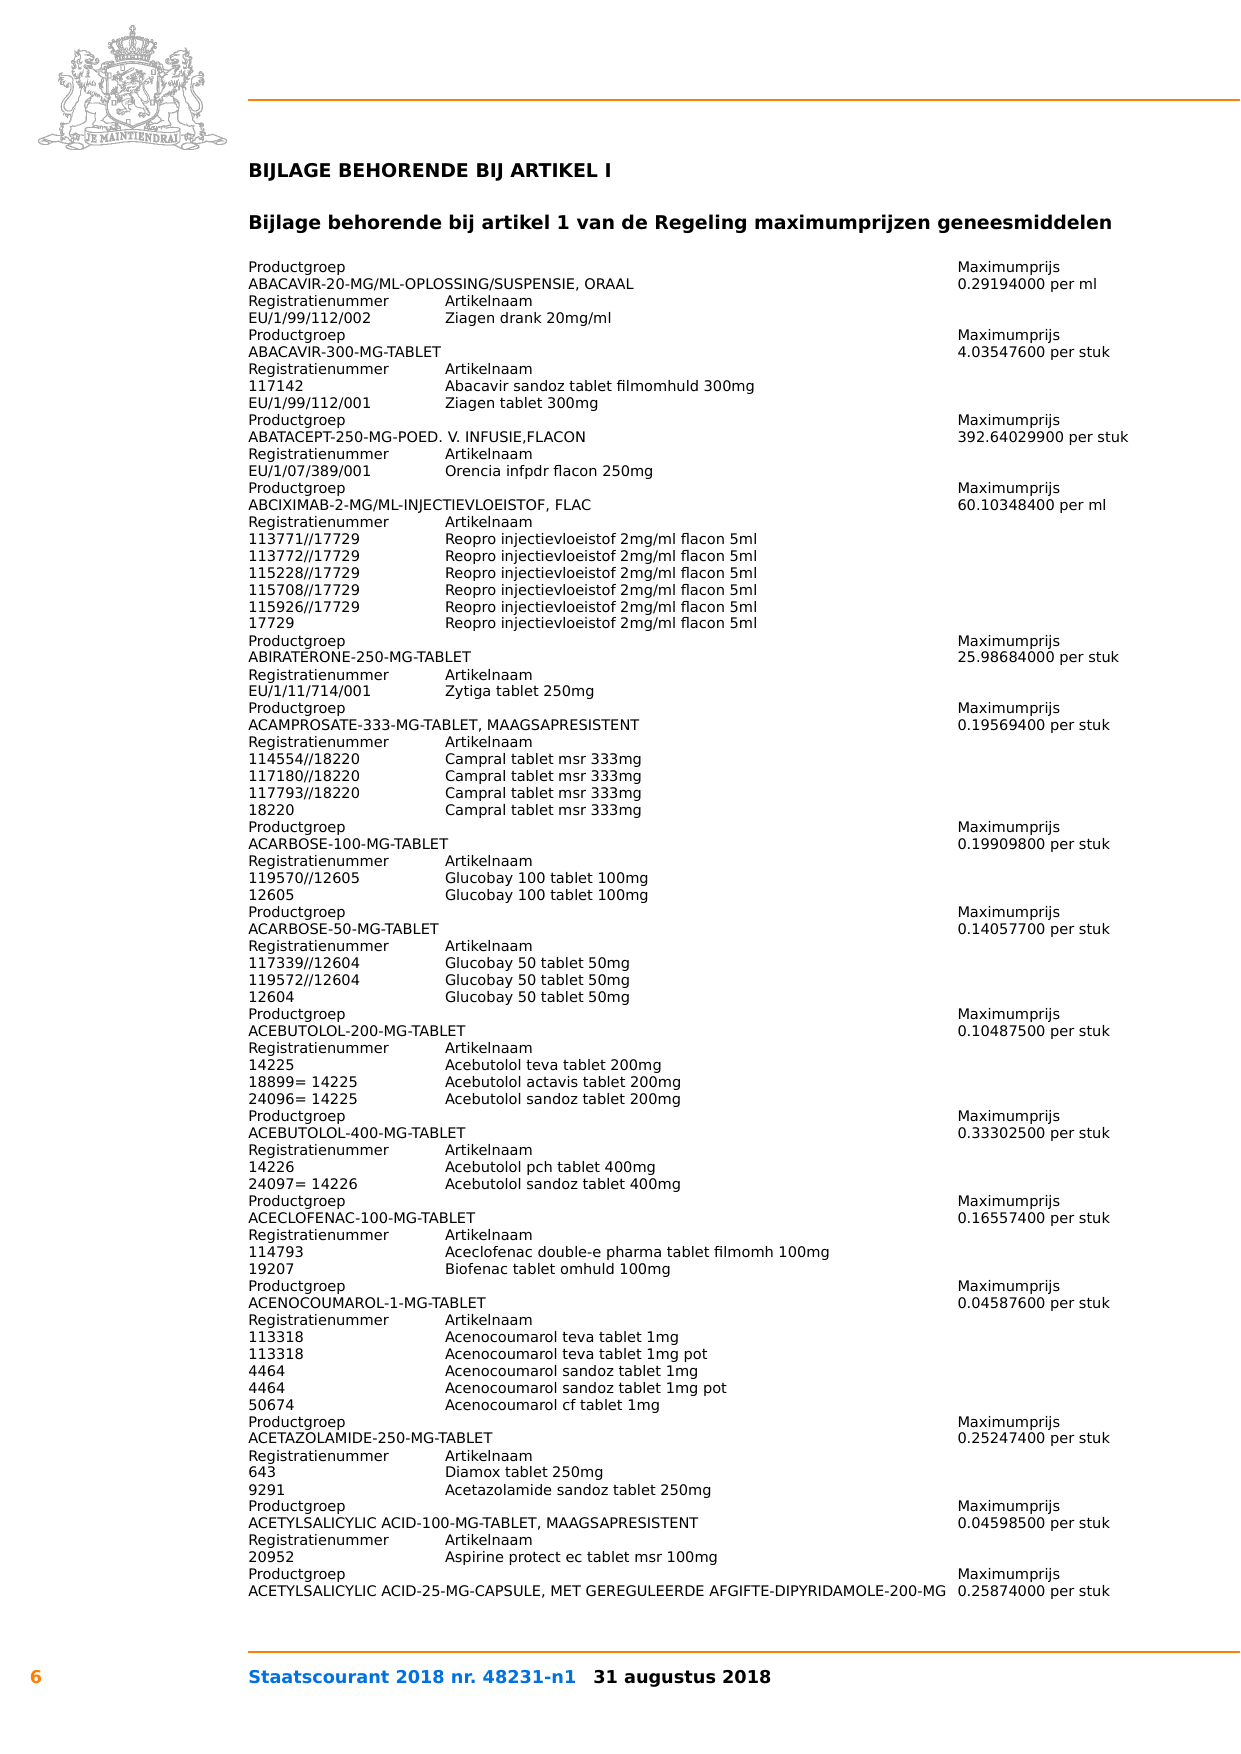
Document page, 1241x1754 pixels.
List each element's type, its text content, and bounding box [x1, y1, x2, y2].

table_cell [951, 1074, 1163, 1091]
table_cell [951, 1549, 1163, 1566]
table_cell Productgroep [248, 480, 439, 497]
table_cell Acebutolol pch tablet 400mg [439, 1159, 951, 1176]
table_cell Maximumprijs [951, 1498, 1163, 1515]
table_cell [951, 1380, 1163, 1396]
table_cell [951, 1532, 1163, 1549]
table_cell Artikelnaam [439, 1142, 951, 1159]
table_cell Artikelnaam [439, 734, 951, 751]
table_cell 115228//17729 [248, 565, 439, 581]
table_cell Maximumprijs [951, 633, 1163, 649]
table_cell Maximumprijs [951, 1108, 1163, 1125]
table_cell Aspirine protect ec tablet msr 100mg [439, 1549, 951, 1566]
table_header [439, 259, 951, 276]
table_cell ABACAVIR-300-MG-TABLET [248, 344, 951, 361]
table_cell Aceclofenac double-e pharma tablet filmomh 100mg [439, 1244, 951, 1261]
table_cell Biofenac tablet omhuld 100mg [439, 1261, 951, 1278]
table_cell 19207 [248, 1261, 439, 1278]
table_cell 0.04598500 per stuk [951, 1515, 1163, 1532]
table_cell Glucobay 50 tablet 50mg [439, 972, 951, 989]
table_cell EU/1/11/714/001 [248, 683, 439, 700]
table_cell Acebutolol actavis tablet 200mg [439, 1074, 951, 1091]
table_cell 115926//17729 [248, 599, 439, 615]
table_cell [951, 293, 1163, 310]
table_cell 113318 [248, 1346, 439, 1362]
table_cell Orencia infpdr flacon 250mg [439, 463, 951, 479]
table_cell ABIRATERONE-250-MG-TABLET [248, 649, 951, 666]
table_cell 25.98684000 per stuk [951, 649, 1163, 666]
table_cell Productgroep [248, 1193, 439, 1210]
table_cell Maximumprijs [951, 1006, 1163, 1023]
table_cell Productgroep [248, 412, 439, 429]
table_cell 643 [248, 1464, 439, 1481]
table_cell Registratienummer [248, 1448, 439, 1464]
table_cell Productgroep [248, 700, 439, 717]
table_cell 0.25247400 per stuk [951, 1430, 1163, 1447]
table_cell 60.10348400 per ml [951, 497, 1163, 513]
table_cell Maximumprijs [951, 327, 1163, 344]
table_cell [951, 785, 1163, 802]
table_cell Registratienummer [248, 1227, 439, 1244]
table_cell Maximumprijs [951, 480, 1163, 497]
table_cell [951, 683, 1163, 700]
table_cell [951, 1448, 1163, 1464]
table_cell Registratienummer [248, 938, 439, 955]
table_cell Maximumprijs [951, 700, 1163, 717]
table_cell 0.25874000 per stuk [951, 1583, 1163, 1600]
table_cell 115708//17729 [248, 581, 439, 598]
table_cell 113772//17729 [248, 548, 439, 564]
table_cell 24097= 14226 [248, 1176, 439, 1193]
table_cell [951, 1464, 1163, 1481]
table_cell Registratienummer [248, 734, 439, 751]
table_cell Registratienummer [248, 514, 439, 531]
table_cell Registratienummer [248, 293, 439, 310]
table_cell [439, 1278, 951, 1294]
table_cell [951, 1227, 1163, 1244]
table_cell EU/1/99/112/002 [248, 310, 439, 327]
table_cell 0.16557400 per stuk [951, 1210, 1163, 1227]
table_cell ACARBOSE-100-MG-TABLET [248, 836, 951, 853]
table_cell [951, 446, 1163, 463]
table_cell Artikelnaam [439, 293, 951, 310]
table_header Productgroep [248, 259, 439, 276]
table_cell [951, 1040, 1163, 1057]
table_cell [951, 615, 1163, 632]
table_cell 0.10487500 per stuk [951, 1023, 1163, 1040]
table_cell Maximumprijs [951, 1566, 1163, 1583]
table_cell Reopro injectievloeistof 2mg/ml flacon 5ml [439, 531, 951, 547]
table_cell [951, 1312, 1163, 1328]
table_cell [951, 734, 1163, 751]
table_cell Artikelnaam [439, 1312, 951, 1328]
table_cell [951, 581, 1163, 598]
table_cell 114793 [248, 1244, 439, 1261]
table_cell [951, 938, 1163, 955]
table_cell [439, 327, 951, 344]
table_cell [951, 548, 1163, 564]
table_cell 18220 [248, 802, 439, 819]
table_cell Productgroep [248, 1498, 439, 1515]
table_cell 0.14057700 per stuk [951, 921, 1163, 938]
table_cell 119572//12604 [248, 972, 439, 989]
table_cell 18899= 14225 [248, 1074, 439, 1091]
subtitle Bijlage behorende bij artikel 1 van de Regeling maximumprijzen geneesmiddelen [248, 212, 1163, 234]
table_cell ACEBUTOLOL-400-MG-TABLET [248, 1125, 951, 1142]
table_cell 0.29194000 per ml [951, 276, 1163, 293]
table_cell Registratienummer [248, 1142, 439, 1159]
table_cell Productgroep [248, 819, 439, 836]
table_cell [951, 1329, 1163, 1346]
table_cell 117180//18220 [248, 768, 439, 785]
table_cell [951, 751, 1163, 768]
table_cell [951, 768, 1163, 785]
table_cell Maximumprijs [951, 904, 1163, 921]
table_cell Artikelnaam [439, 853, 951, 870]
table_cell ACETYLSALICYLIC ACID-25-MG-CAPSULE, MET GEREGULEERDE AFGIFTE-DIPYRIDAMOLE-200-MG [248, 1583, 951, 1600]
table_cell Campral tablet msr 333mg [439, 768, 951, 785]
table_cell Productgroep [248, 1278, 439, 1294]
table_cell 24096= 14225 [248, 1091, 439, 1108]
table_cell [951, 1142, 1163, 1159]
table_cell Artikelnaam [439, 666, 951, 683]
subtitle BIJLAGE BEHORENDE BIJ ARTIKEL I [248, 160, 1163, 182]
table_cell [951, 870, 1163, 887]
table_cell [951, 853, 1163, 870]
table_cell ABATACEPT-250-MG-POED. V. INFUSIE,FLACON [248, 429, 951, 446]
table_cell Acenocoumarol teva tablet 1mg pot [439, 1346, 951, 1362]
table_cell 17729 [248, 615, 439, 632]
table_cell [951, 361, 1163, 378]
table_cell [439, 633, 951, 649]
table_cell Ziagen drank 20mg/ml [439, 310, 951, 327]
table_cell 12605 [248, 887, 439, 904]
table_cell 117339//12604 [248, 955, 439, 972]
table_cell [951, 955, 1163, 972]
table_cell Registratienummer [248, 1532, 439, 1549]
table_cell Campral tablet msr 333mg [439, 751, 951, 768]
table_cell Diamox tablet 250mg [439, 1464, 951, 1481]
table_cell [951, 1261, 1163, 1278]
table_cell [439, 1006, 951, 1023]
table_cell 0.33302500 per stuk [951, 1125, 1163, 1142]
table_cell ABACAVIR-20-MG/ML-OPLOSSING/SUSPENSIE, ORAAL [248, 276, 951, 293]
table_cell Maximumprijs [951, 1414, 1163, 1430]
table_cell [951, 1176, 1163, 1193]
table_cell Acebutolol sandoz tablet 200mg [439, 1091, 951, 1108]
table_cell ACECLOFENAC-100-MG-TABLET [248, 1210, 951, 1227]
table_cell [951, 1346, 1163, 1362]
table_cell Productgroep [248, 1414, 439, 1430]
table_cell 119570//12605 [248, 870, 439, 887]
table_cell EU/1/07/389/001 [248, 463, 439, 479]
table_cell 113771//17729 [248, 531, 439, 547]
picture [38, 25, 227, 150]
table_cell Ziagen tablet 300mg [439, 395, 951, 412]
table_cell Maximumprijs [951, 1278, 1163, 1294]
table_cell EU/1/99/112/001 [248, 395, 439, 412]
table_cell Campral tablet msr 333mg [439, 802, 951, 819]
table_cell [951, 1091, 1163, 1108]
table_cell Reopro injectievloeistof 2mg/ml flacon 5ml [439, 548, 951, 564]
table_cell Maximumprijs [951, 1193, 1163, 1210]
table_header Maximumprijs [951, 259, 1163, 276]
table_cell [951, 463, 1163, 479]
table_cell Acetazolamide sandoz tablet 250mg [439, 1481, 951, 1498]
table_cell Glucobay 100 tablet 100mg [439, 870, 951, 887]
table_cell 0.19569400 per stuk [951, 717, 1163, 734]
table_cell [951, 972, 1163, 989]
table_cell Productgroep [248, 1006, 439, 1023]
table_cell [951, 378, 1163, 395]
table_cell 14225 [248, 1057, 439, 1074]
table_cell Registratienummer [248, 1312, 439, 1328]
table_cell Maximumprijs [951, 412, 1163, 429]
table_cell Productgroep [248, 1566, 439, 1583]
table_cell Artikelnaam [439, 938, 951, 955]
table_cell [951, 666, 1163, 683]
table_cell [439, 819, 951, 836]
table_cell [439, 412, 951, 429]
table_cell [951, 1159, 1163, 1176]
table_cell Artikelnaam [439, 514, 951, 531]
table_cell [951, 1481, 1163, 1498]
table_cell Productgroep [248, 1108, 439, 1125]
table_cell Acenocoumarol sandoz tablet 1mg [439, 1363, 951, 1379]
table_cell 392.64029900 per stuk [951, 429, 1163, 446]
table_cell 0.19909800 per stuk [951, 836, 1163, 853]
table_cell Acenocoumarol cf tablet 1mg [439, 1396, 951, 1413]
table_cell Productgroep [248, 633, 439, 649]
table_cell [951, 1057, 1163, 1074]
table_cell 20952 [248, 1549, 439, 1566]
table_cell 4464 [248, 1363, 439, 1379]
table_cell 50674 [248, 1396, 439, 1413]
table_cell Productgroep [248, 904, 439, 921]
table_cell Productgroep [248, 327, 439, 344]
table_cell Registratienummer [248, 853, 439, 870]
table_cell ACAMPROSATE-333-MG-TABLET, MAAGSAPRESISTENT [248, 717, 951, 734]
table_cell Registratienummer [248, 666, 439, 683]
table_cell Artikelnaam [439, 1040, 951, 1057]
table_cell [439, 1414, 951, 1430]
table_cell [439, 1498, 951, 1515]
table_cell ACENOCOUMAROL-1-MG-TABLET [248, 1295, 951, 1312]
table_cell Acebutolol sandoz tablet 400mg [439, 1176, 951, 1193]
table_cell 117142 [248, 378, 439, 395]
table_cell Abacavir sandoz tablet filmomhuld 300mg [439, 378, 951, 395]
table_cell 0.04587600 per stuk [951, 1295, 1163, 1312]
table_cell 4.03547600 per stuk [951, 344, 1163, 361]
table_cell Artikelnaam [439, 1448, 951, 1464]
table_cell [951, 887, 1163, 904]
table_cell [951, 531, 1163, 547]
table_cell [951, 1396, 1163, 1413]
table_cell ACEBUTOLOL-200-MG-TABLET [248, 1023, 951, 1040]
table_cell Glucobay 100 tablet 100mg [439, 887, 951, 904]
table_cell [951, 514, 1163, 531]
table_cell Registratienummer [248, 446, 439, 463]
table_cell Artikelnaam [439, 1227, 951, 1244]
table_cell [951, 395, 1163, 412]
table_cell 14226 [248, 1159, 439, 1176]
table_cell Reopro injectievloeistof 2mg/ml flacon 5ml [439, 581, 951, 598]
table_cell Zytiga tablet 250mg [439, 683, 951, 700]
table_cell ACARBOSE-50-MG-TABLET [248, 921, 951, 938]
table_cell Maximumprijs [951, 819, 1163, 836]
table_cell [951, 989, 1163, 1006]
table_cell 12604 [248, 989, 439, 1006]
table_cell [951, 1244, 1163, 1261]
table_cell 4464 [248, 1380, 439, 1396]
table_cell Glucobay 50 tablet 50mg [439, 989, 951, 1006]
table_cell [951, 565, 1163, 581]
table_cell Artikelnaam [439, 361, 951, 378]
table_cell 113318 [248, 1329, 439, 1346]
table_cell ACETYLSALICYLIC ACID-100-MG-TABLET, MAAGSAPRESISTENT [248, 1515, 951, 1532]
table_cell Acenocoumarol teva tablet 1mg [439, 1329, 951, 1346]
table_cell 117793//18220 [248, 785, 439, 802]
table_cell ACETAZOLAMIDE-250-MG-TABLET [248, 1430, 951, 1447]
table_cell Reopro injectievloeistof 2mg/ml flacon 5ml [439, 615, 951, 632]
table_cell [951, 599, 1163, 615]
table_cell [439, 1193, 951, 1210]
table_cell [951, 310, 1163, 327]
table_cell [439, 1566, 951, 1583]
table_cell [439, 904, 951, 921]
table_cell [951, 802, 1163, 819]
table_cell Acebutolol teva tablet 200mg [439, 1057, 951, 1074]
table_cell Registratienummer [248, 361, 439, 378]
table_cell [439, 700, 951, 717]
table_cell Reopro injectievloeistof 2mg/ml flacon 5ml [439, 599, 951, 615]
table_cell Campral tablet msr 333mg [439, 785, 951, 802]
table_cell Artikelnaam [439, 1532, 951, 1549]
table_cell Reopro injectievloeistof 2mg/ml flacon 5ml [439, 565, 951, 581]
table_cell 9291 [248, 1481, 439, 1498]
table_cell [951, 1363, 1163, 1379]
table_cell [439, 480, 951, 497]
table_cell Acenocoumarol sandoz tablet 1mg pot [439, 1380, 951, 1396]
table_cell 114554//18220 [248, 751, 439, 768]
table_cell Artikelnaam [439, 446, 951, 463]
table_cell Glucobay 50 tablet 50mg [439, 955, 951, 972]
table_cell [439, 1108, 951, 1125]
table_cell ABCIXIMAB-2-MG/ML-INJECTIEVLOEISTOF, FLAC [248, 497, 951, 513]
table_cell Registratienummer [248, 1040, 439, 1057]
